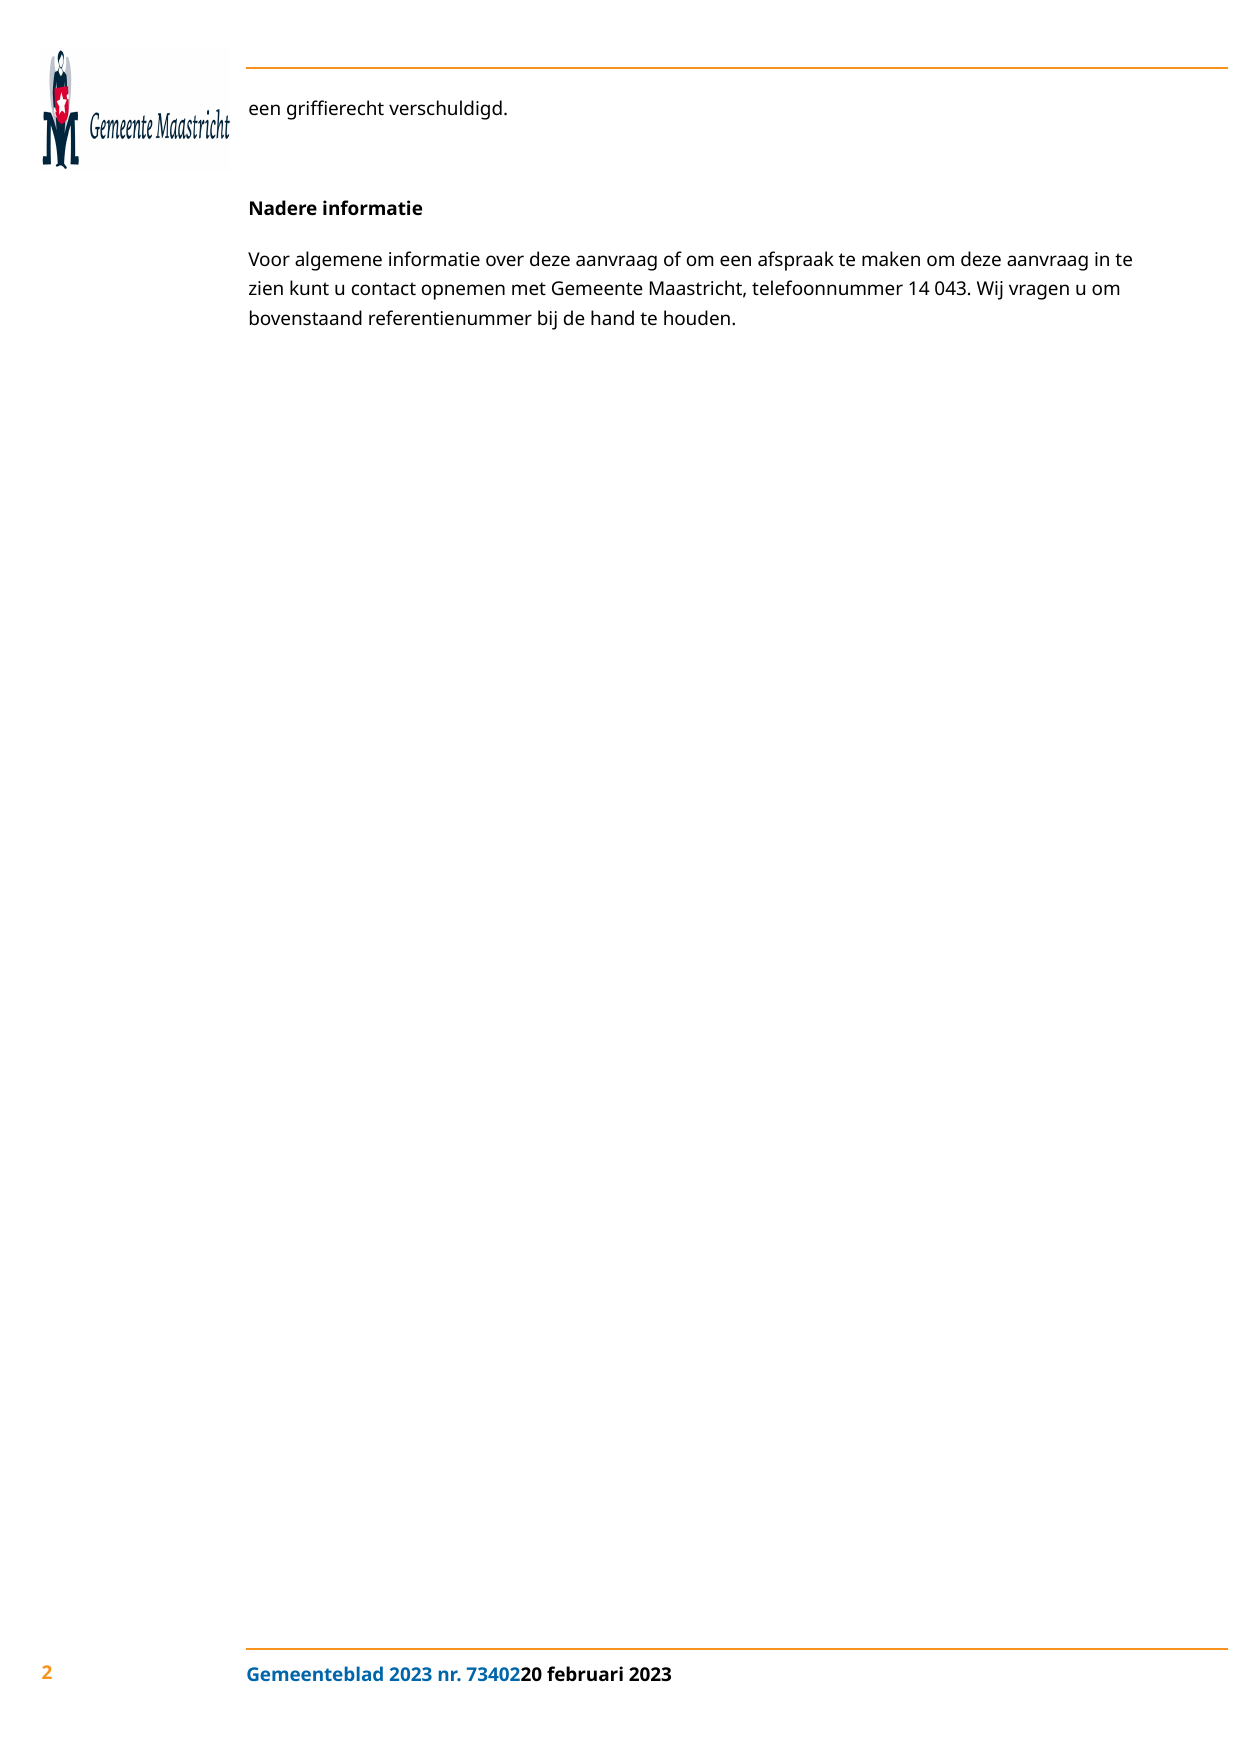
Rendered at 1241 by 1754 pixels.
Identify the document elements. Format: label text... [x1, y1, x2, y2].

text Nadere informatie [248, 196, 1152, 221]
picture [41, 47, 231, 172]
text een griffierecht verschuldigd. [248, 95, 1152, 121]
text Voor algemene informatie over deze aanvraag of om een afspraak te maken om deze aanvraag in te zien kunt u contact opnemen met Gemeente Maastricht, telefoonnummer 14 043. Wij vragen u om bovenstaand referentienummer bij de hand te houden. [248, 246, 1152, 331]
